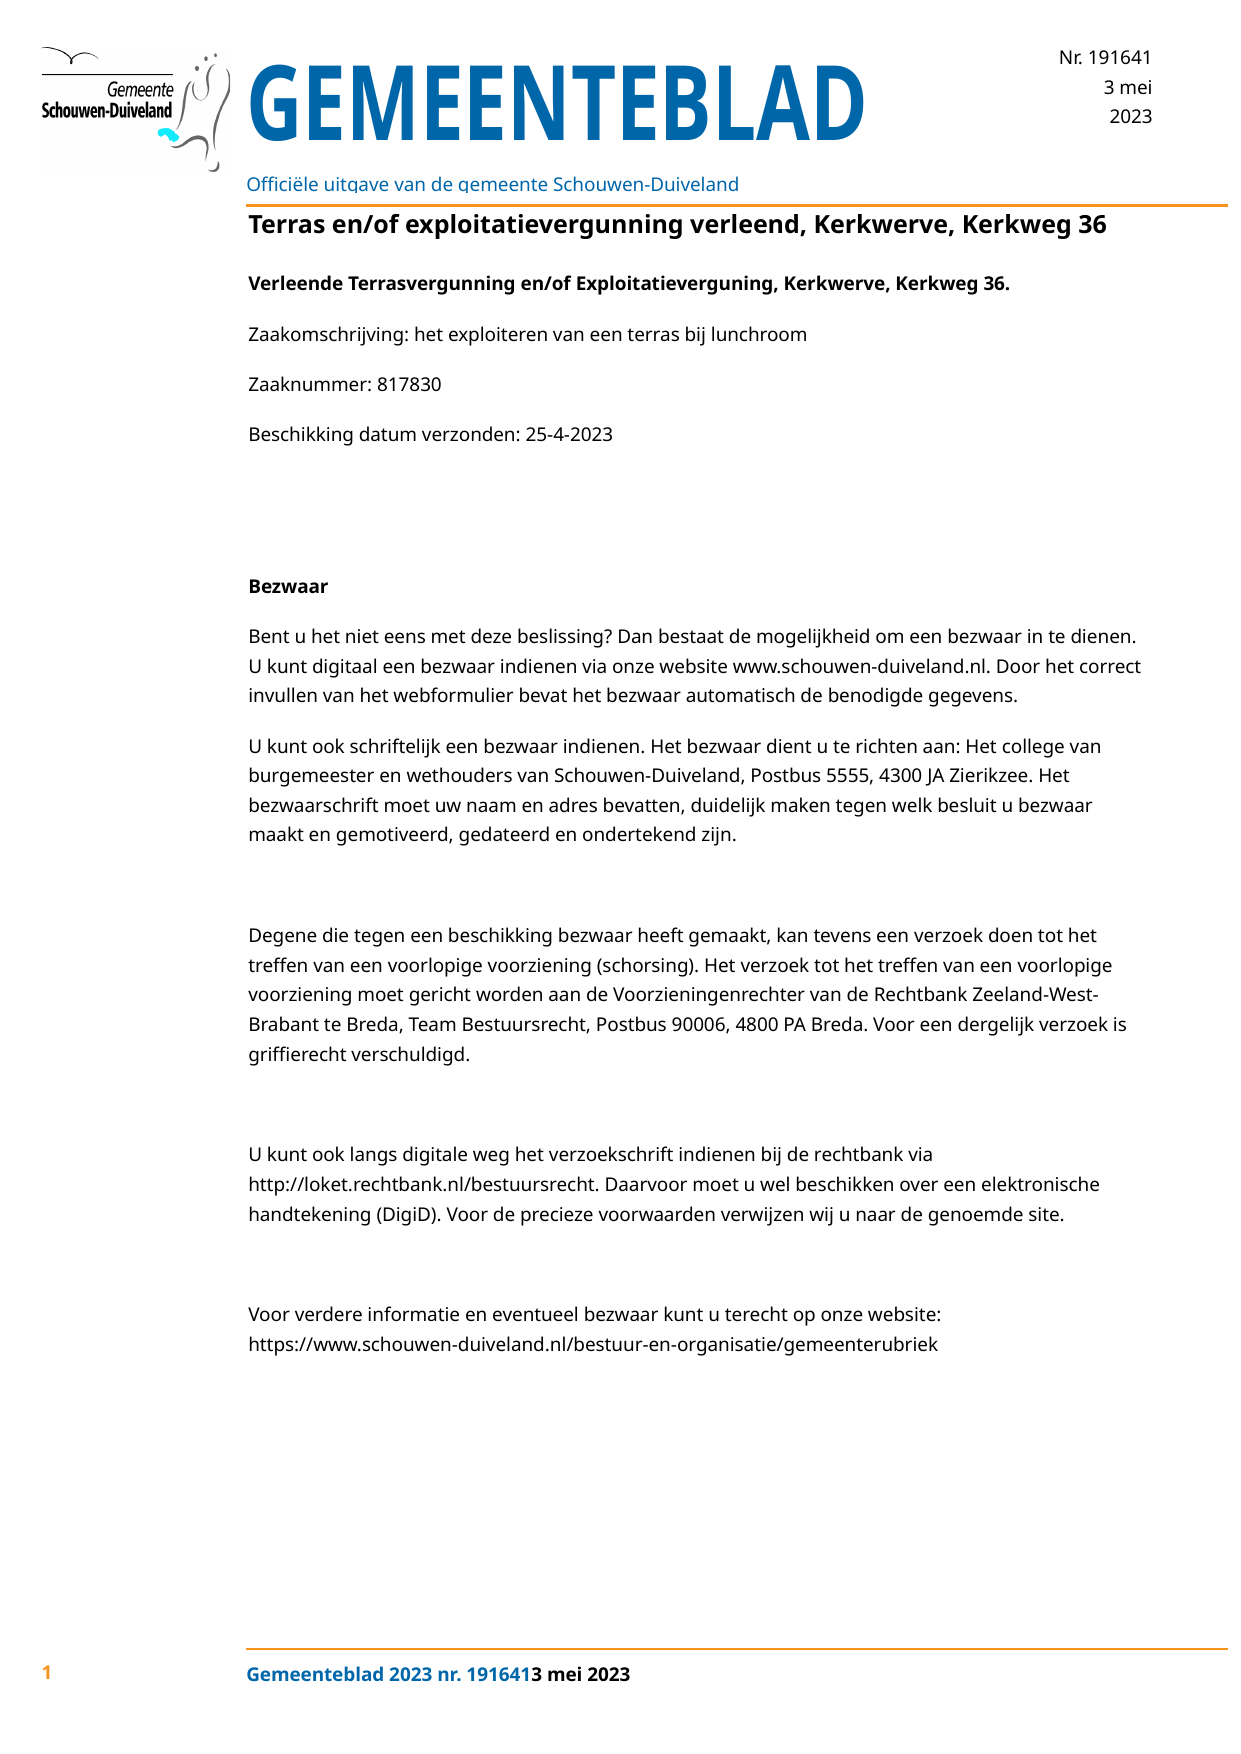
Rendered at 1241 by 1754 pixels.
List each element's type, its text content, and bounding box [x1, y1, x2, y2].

picture [41, 47, 231, 172]
text Terras en/of exploitatievergunning verleend, Kerkwerve, Kerkweg 36 [248, 207, 1152, 241]
text Zaaknummer: 817830 [248, 371, 1152, 397]
text U kunt ook schriftelijk een bezwaar indienen. Het bezwaar dient u te richten aan: Het college van burgemeester en wethouders van Schouwen-Duiveland, Postbus 5555, 4300 JA Zierikzee. Het bezwaarschrift moet uw naam en adres bevatten, duidelijk maken tegen welk besluit u bezwaar maakt en gemotiveerd, gedateerd en ondertekend zijn. [248, 733, 1152, 847]
text Zaakomschrijving: het exploiteren van een terras bij lunchroom [248, 321, 1152, 346]
text U kunt ook langs digitale weg het verzoekschrift indienen bij de rechtbank via http://loket.rechtbank.nl/bestuursrecht. Daarvoor moet u wel beschikken over een elektronische handtekening (DigiD). Voor de precieze voorwaarden verwijzen wij u naar de genoemde site. [248, 1142, 1152, 1226]
text Bezwaar [248, 573, 1152, 598]
text Beschikking datum verzonden: 25-4-2023 [248, 422, 1152, 447]
text Degene die tegen een beschikking bezwaar heeft gemaakt, kan tevens een verzoek doen tot het treffen van een voorlopige voorziening (schorsing). Het verzoek tot het treffen van een voorlopige voorziening moet gericht worden aan de Voorzieningenrechter van de Rechtbank Zeeland-West-Brabant te Breda, Team Bestuursrecht, Postbus 90006, 4800 PA Breda. Voor een dergelijk verzoek is griffierecht verschuldigd. [248, 922, 1152, 1066]
text Voor verdere informatie en eventueel bezwaar kunt u terecht op onze website: https://www.schouwen-duiveland.nl/bestuur-en-organisatie/gemeenterubriek [248, 1302, 1152, 1357]
text Verleende Terrasvergunning en/of Exploitatieverguning, Kerkwerve, Kerkweg 36. [248, 270, 1152, 296]
text Bent u het niet eens met deze beslissing? Dan bestaat de mogelijkheid om een bezwaar in te dienen. U kunt digitaal een bezwaar indienen via onze website www.schouwen-duiveland.nl. Door het correct invullen van het webformulier bevat het bezwaar automatisch de benodigde gegevens. [248, 623, 1152, 708]
